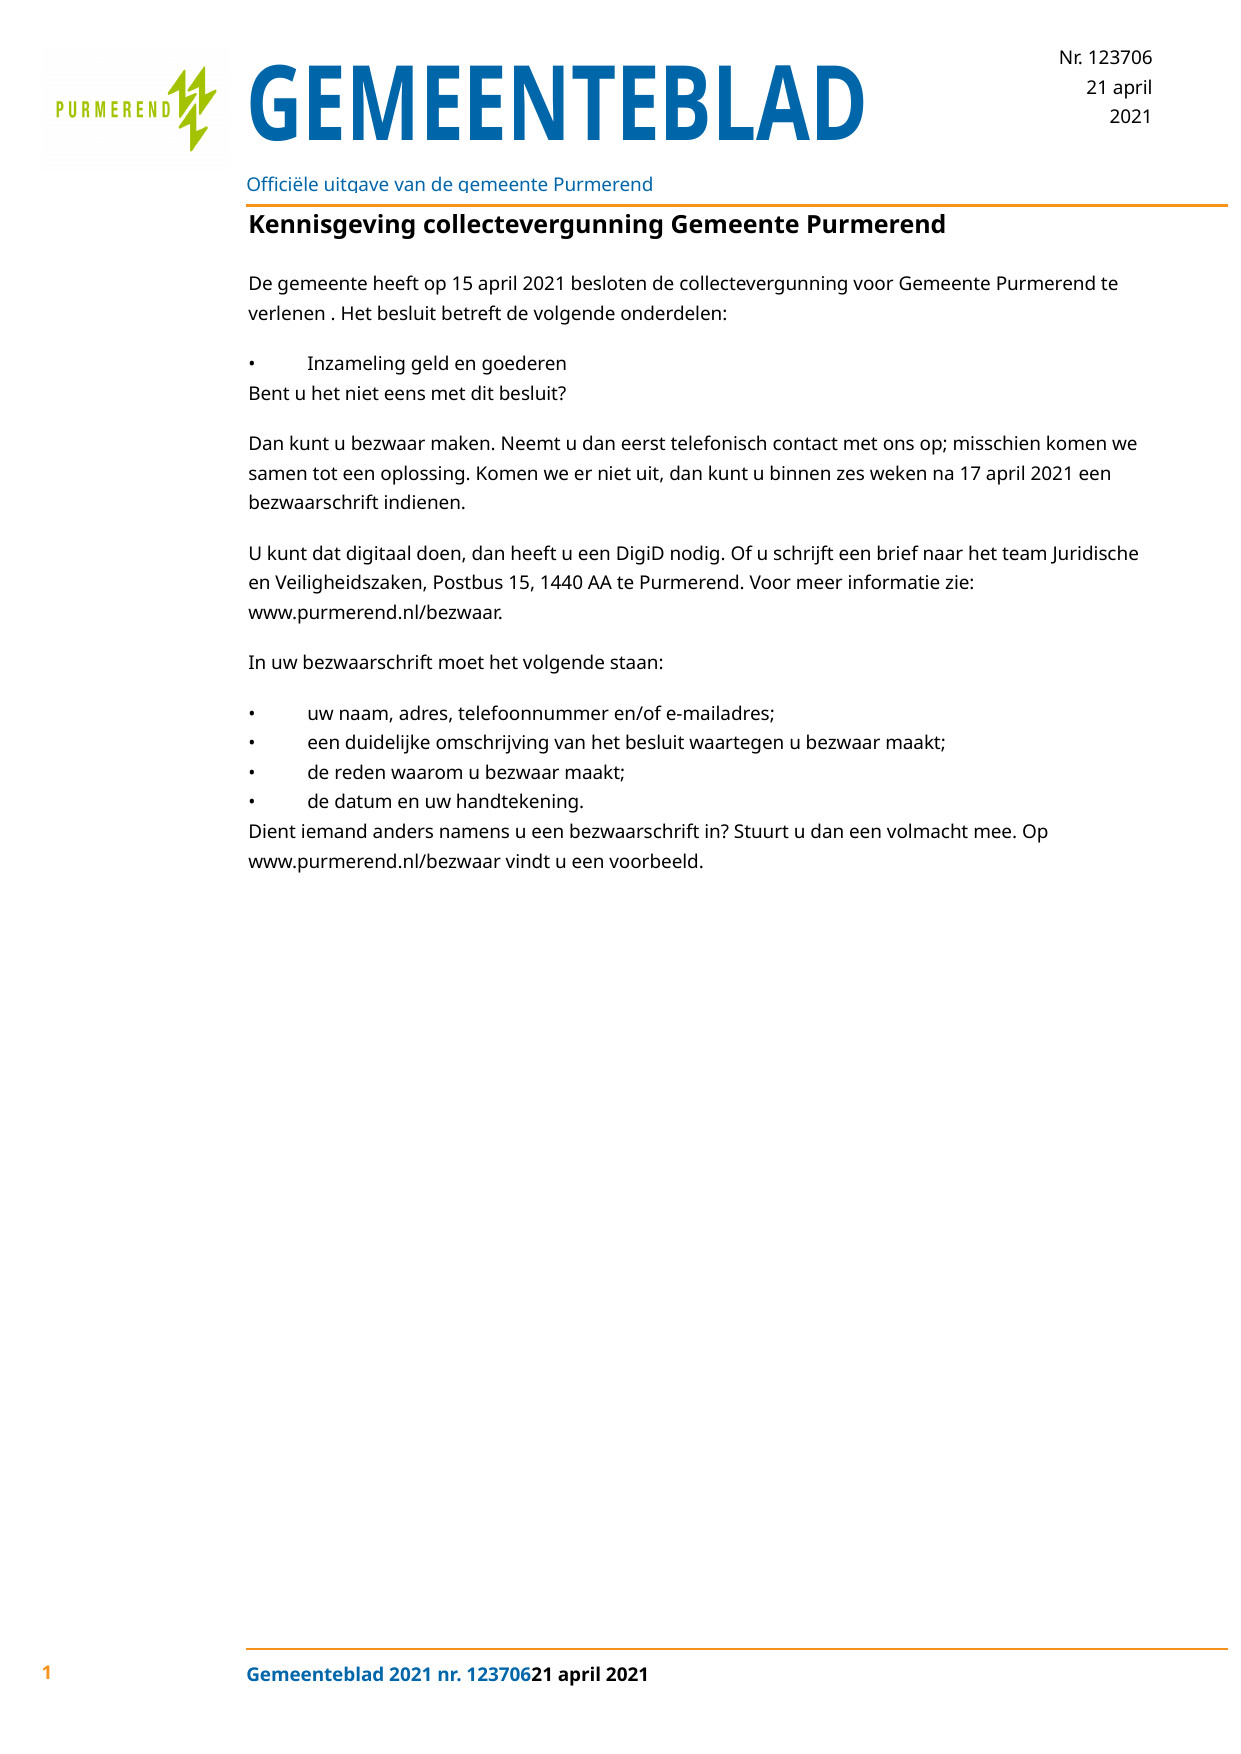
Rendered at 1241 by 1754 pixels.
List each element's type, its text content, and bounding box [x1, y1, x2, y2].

text Bent u het niet eens met dit besluit? [248, 380, 1152, 406]
text Dient iemand anders namens u een bezwaarschrift in? Stuurt u dan een volmacht mee. Op www.purmerend.nl/bezwaar vindt u een voorbeeld. [248, 818, 1152, 873]
text U kunt dat digitaal doen, dan heeft u een DigiD nodig. Of u schrijft een brief naar het team Juridische en Veiligheidszaken, Postbus 15, 1440 AA te Purmerend. Voor meer informatie zie: www.purmerend.nl/bezwaar. [248, 540, 1152, 625]
list de reden waarom u bezwaar maakt; [248, 759, 1152, 785]
text Dan kunt u bezwaar maken. Neemt u dan eerst telefonisch contact met ons op; misschien komen we samen tot een oplossing. Komen we er niet uit, dan kunt u binnen zes weken na 17 april 2021 een bezwaarschrift indienen. [248, 430, 1152, 515]
text De gemeente heeft op 15 april 2021 besloten de collectevergunning voor Gemeente Purmerend te verlenen . Het besluit betreft de volgende onderdelen: [248, 270, 1152, 326]
text In uw bezwaarschrift moet het volgende staan: [248, 649, 1152, 675]
text Kennisgeving collectevergunning Gemeente Purmerend [248, 207, 1152, 241]
list een duidelijke omschrijving van het besluit waartegen u bezwaar maakt; [248, 729, 1152, 755]
list de datum en uw handtekening. [248, 789, 1152, 814]
list uw naam, adres, telefoonnummer en/of e-mailadres; [248, 700, 1152, 726]
picture [41, 47, 231, 172]
list Inzameling geld en goederen [248, 350, 1152, 376]
